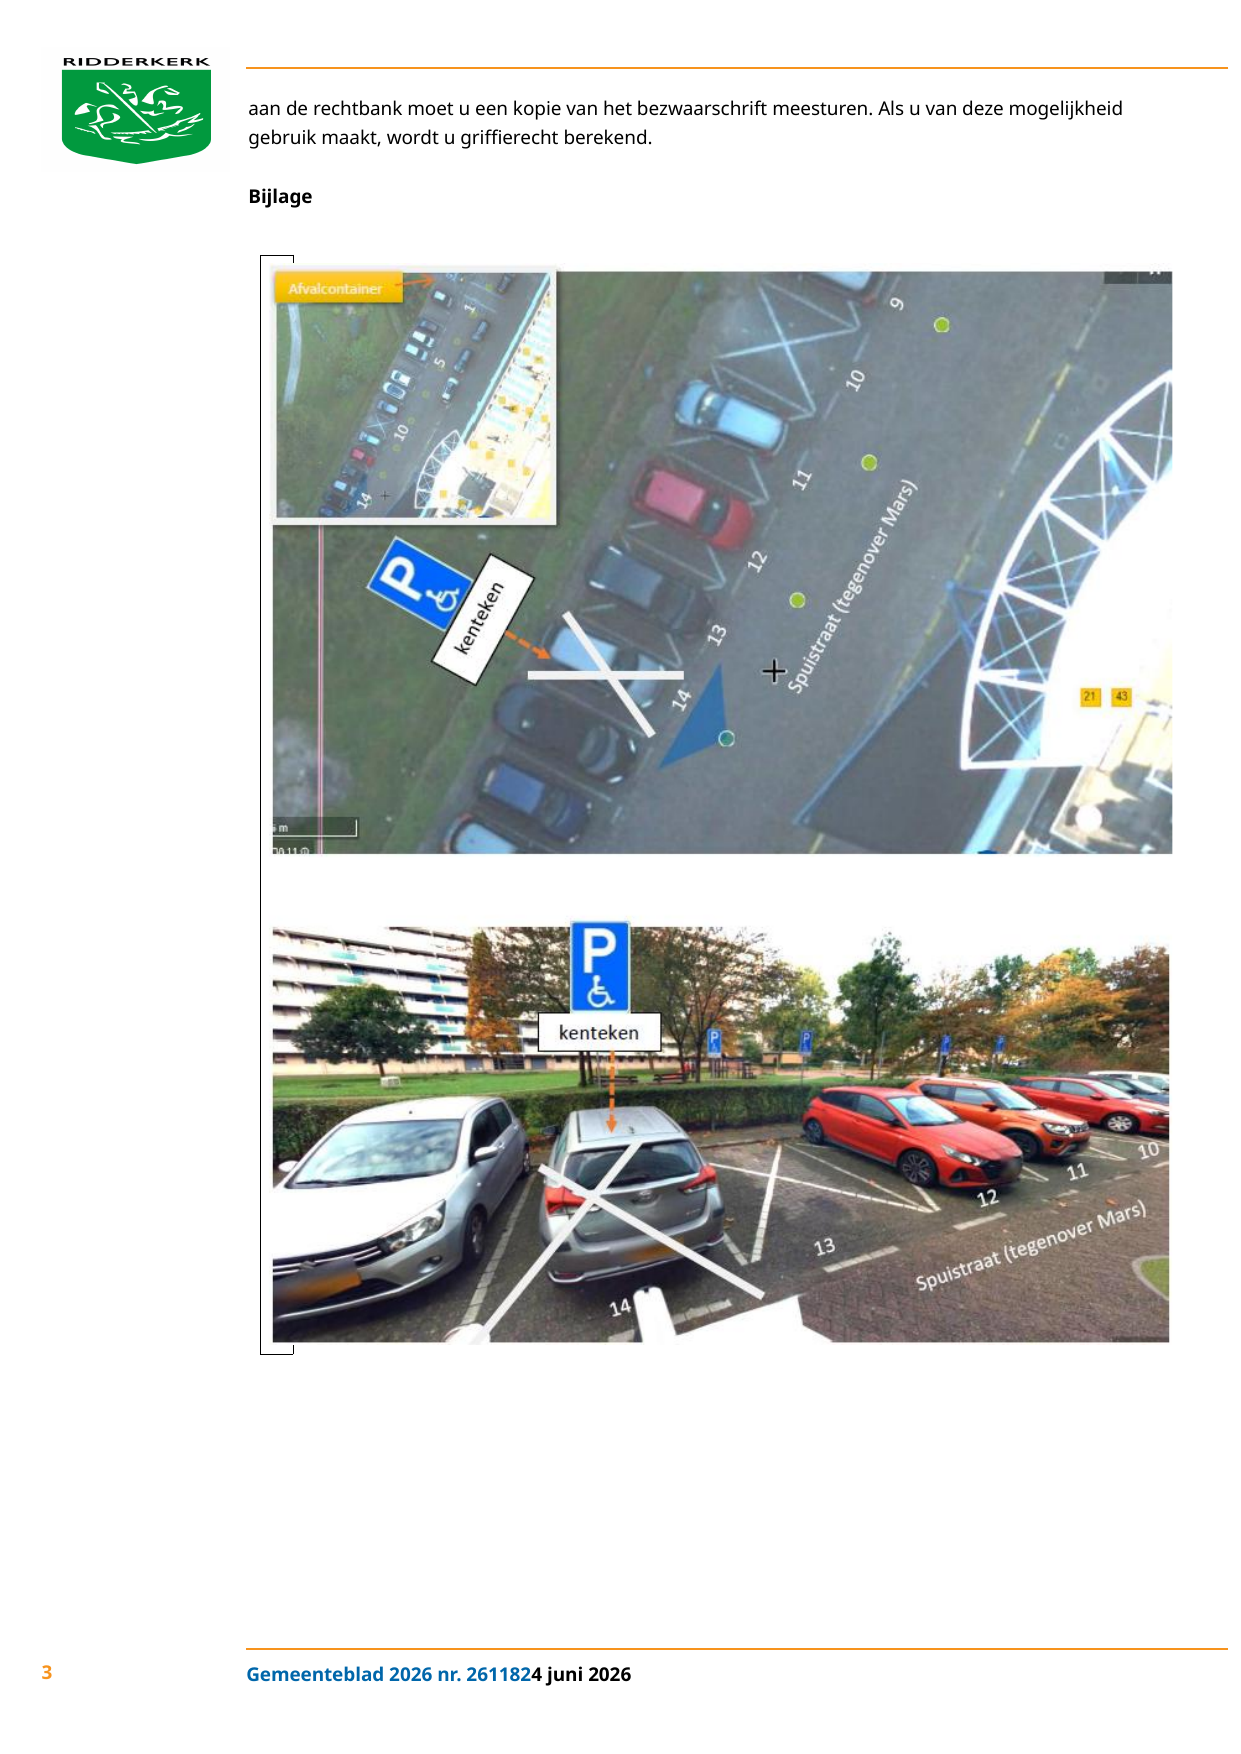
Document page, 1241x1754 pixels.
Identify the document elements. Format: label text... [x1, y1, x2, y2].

text Bijlage [248, 183, 1152, 209]
picture [41, 47, 231, 172]
picture [268, 263, 1173, 1345]
text aan de rechtbank moet u een kopie van het bezwaarschrift meesturen. Als u van deze mogelijkheid gebruik maakt, wordt u griffierecht berekend. [248, 95, 1152, 150]
